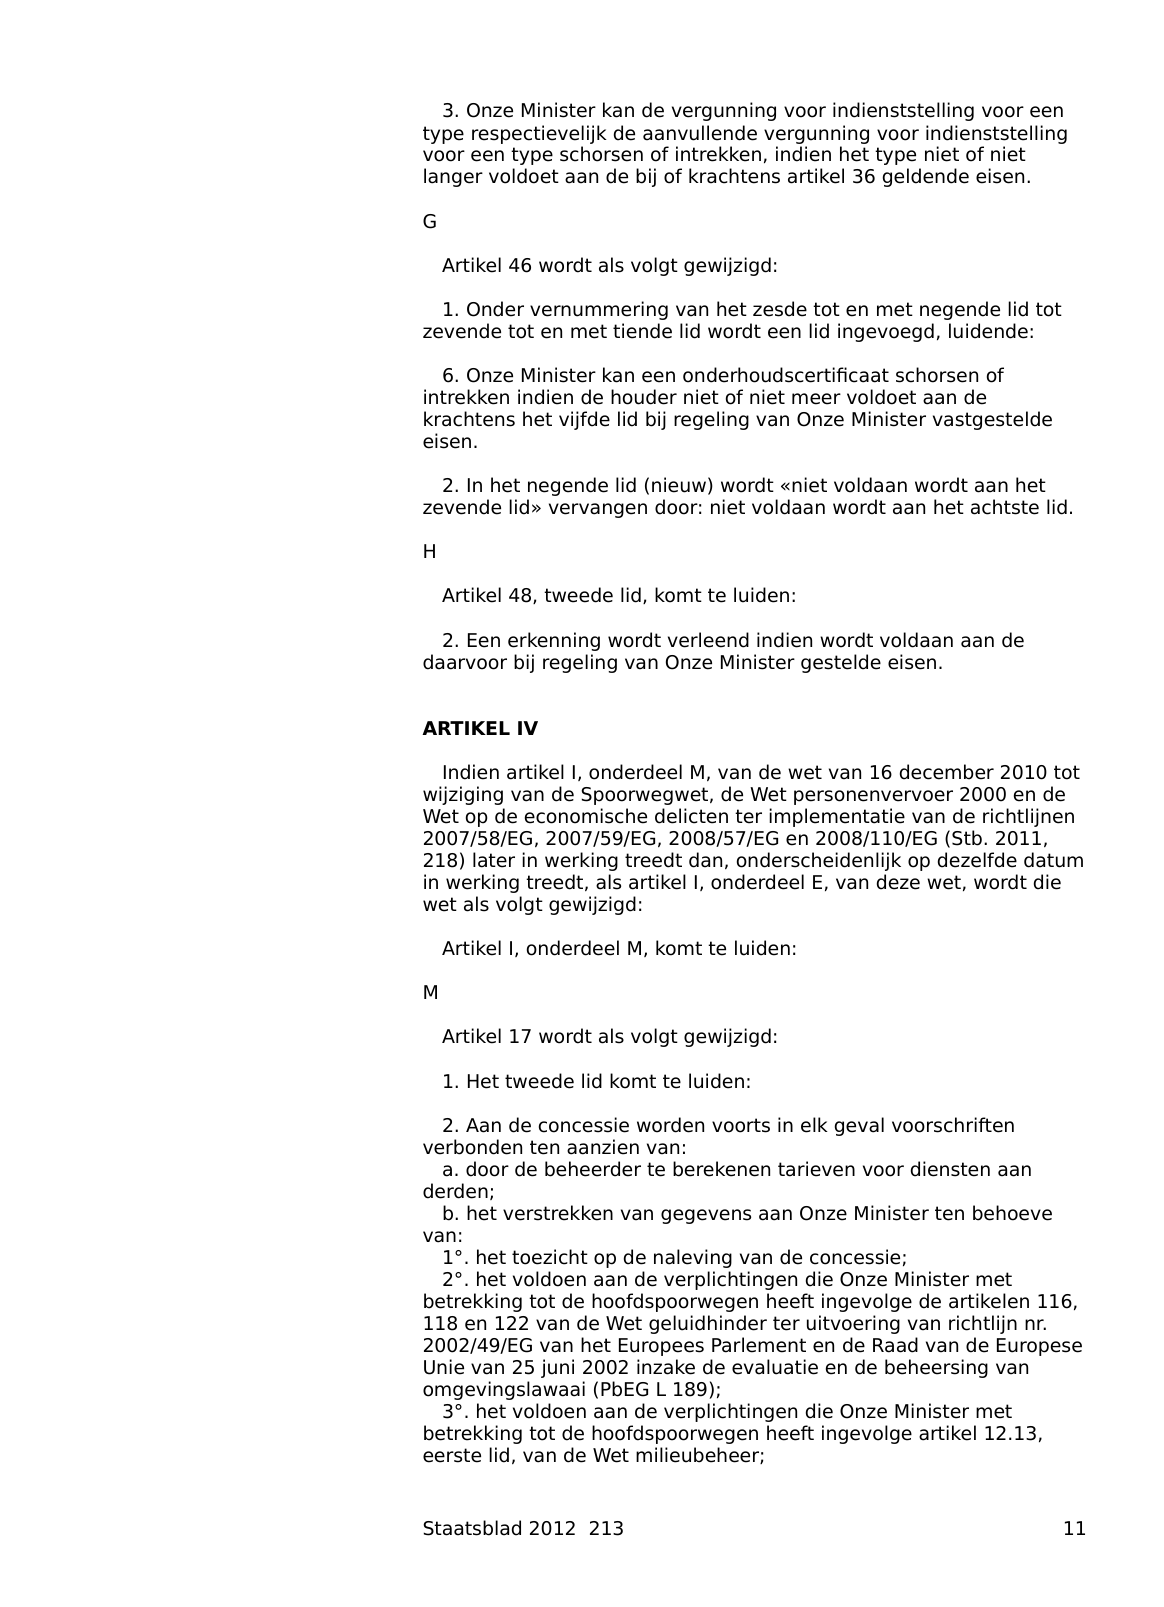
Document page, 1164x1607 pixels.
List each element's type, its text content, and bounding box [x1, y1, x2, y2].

text a. door de beheerder te berekenen tarieven voor diensten aan derden; [422, 1159, 1087, 1203]
text 1°. het toezicht op de naleving van de concessie; [422, 1247, 1087, 1269]
text b. het verstrekken van gegevens aan Onze Minister ten behoeve van: [422, 1203, 1087, 1247]
text Indien artikel I, onderdeel M, van de wet van 16 december 2010 tot wijziging van de Spoorwegwet, de Wet personenvervoer 2000 en de Wet op de economische delicten ter implementatie van de richtlijnen 2007/58/EG, 2007/59/EG, 2008/57/EG en 2008/110/EG (Stb. 2011, 218) later in werking treedt dan, onderscheidenlijk op dezelfde datum in werking treedt, als artikel I, onderdeel E, van deze wet, wordt die wet als volgt gewijzigd: [422, 762, 1087, 916]
text 3. Onze Minister kan de vergunning voor indienststelling voor een type respectievelijk de aanvullende vergunning voor indienststelling voor een type schorsen of intrekken, indien het type niet of niet langer voldoet aan de bij of krachtens artikel 36 geldende eisen. [422, 100, 1087, 188]
text 2°. het voldoen aan de verplichtingen die Onze Minister met betrekking tot de hoofdspoorwegen heeft ingevolge de artikelen 116, 118 en 122 van de Wet geluidhinder ter uitvoering van richtlijn nr. 2002/49/EG van het Europees Parlement en de Raad van de Europese Unie van 25 juni 2002 inzake de evaluatie en de beheersing van omgevingslawaai (PbEG L 189); [422, 1269, 1087, 1401]
text 6. Onze Minister kan een onderhoudscertificaat schorsen of intrekken indien de houder niet of niet meer voldoet aan de krachtens het vijfde lid bij regeling van Onze Minister vastgestelde eisen. [422, 365, 1087, 453]
text Artikel I, onderdeel M, komt te luiden: [422, 938, 1087, 960]
text H [422, 541, 1087, 563]
text Artikel 17 wordt als volgt gewijzigd: [422, 1026, 1087, 1048]
text Artikel 48, tweede lid, komt te luiden: [422, 585, 1087, 607]
text 1. Het tweede lid komt te luiden: [422, 1071, 1087, 1093]
text M [422, 982, 1087, 1004]
text Artikel 46 wordt als volgt gewijzigd: [422, 255, 1087, 277]
text G [422, 211, 1087, 232]
text 2. Een erkenning wordt verleend indien wordt voldaan aan de daarvoor bij regeling van Onze Minister gestelde eisen. [422, 629, 1087, 673]
text 3°. het voldoen aan de verplichtingen die Onze Minister met betrekking tot de hoofdspoorwegen heeft ingevolge artikel 12.13, eerste lid, van de Wet milieubeheer; [422, 1401, 1087, 1466]
text 1. Onder vernummering van het zesde tot en met negende lid tot zevende tot en met tiende lid wordt een lid ingevoegd, luidende: [422, 299, 1087, 343]
subtitle ARTIKEL IV [422, 718, 1087, 740]
text 2. In het negende lid (nieuw) wordt «niet voldaan wordt aan het zevende lid» vervangen door: niet voldaan wordt aan het achtste lid. [422, 475, 1087, 519]
text 2. Aan de concessie worden voorts in elk geval voorschriften verbonden ten aanzien van: [422, 1115, 1087, 1159]
